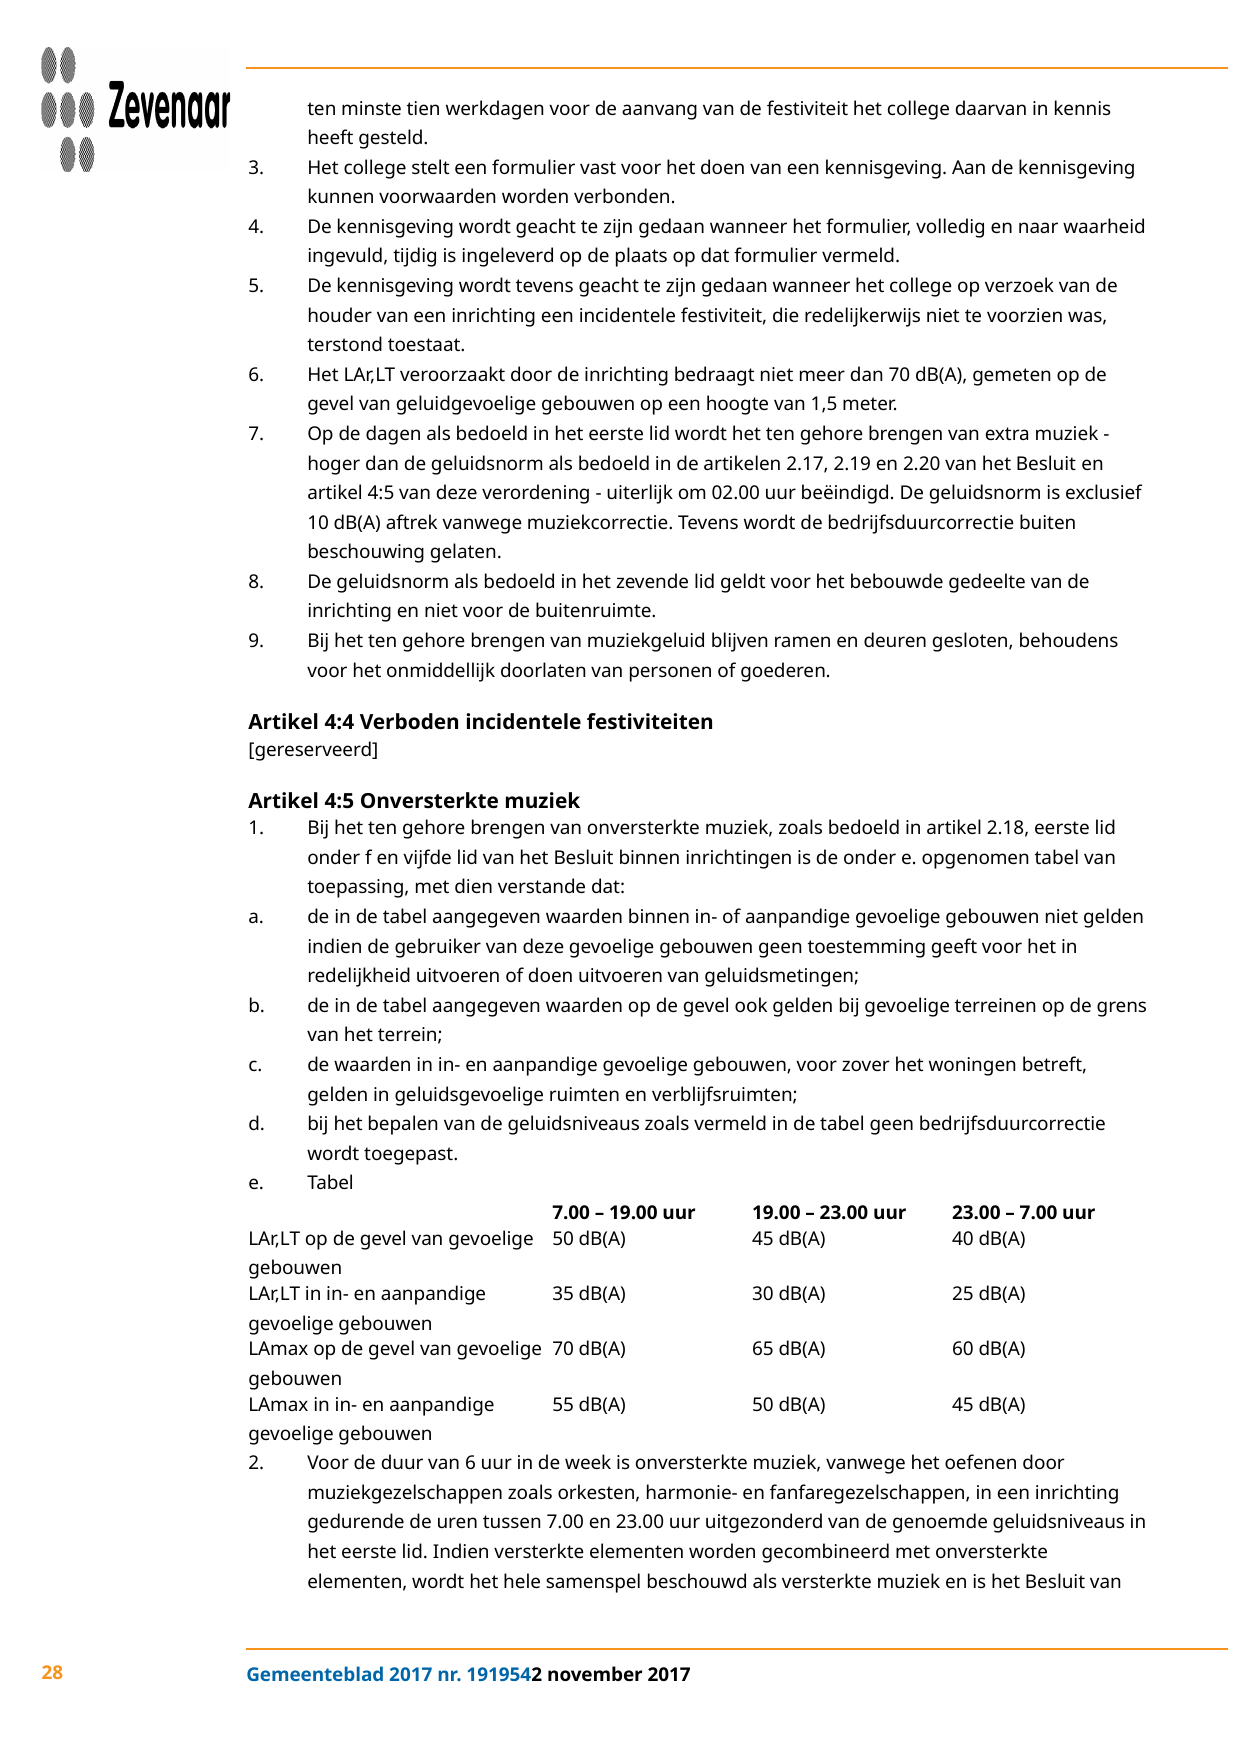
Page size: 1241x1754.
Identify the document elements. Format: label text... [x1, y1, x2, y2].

list Bij het ten gehore brengen van onversterkte muziek, zoals bedoeld in artikel 2.18, eerste lid onder f en vijfde lid van het Besluit binnen inrichtingen is de onder e. opgenomen tabel van toepassing, met dien verstande dat: [248, 814, 1152, 899]
list Bij het ten gehore brengen van muziekgeluid blijven ramen en deuren gesloten, behoudens voor het onmiddellijk doorlaten van personen of goederen. [248, 627, 1152, 683]
list Voor de duur van 6 uur in de week is onversterkte muziek, vanwege het oefenen door muziekgezelschappen zoals orkesten, harmonie- en fanfaregezelschappen, in een inrichting gedurende de uren tussen 7.00 en 23.00 uur uitgezonderd van de genoemde geluidsniveaus in het eerste lid. Indien versterkte elementen worden gecombineerd met onversterkte elementen, wordt het hele samenspel beschouwd als versterkte muziek en is het Besluit van [248, 1449, 1152, 1593]
table_header 7.00 – 19.00 uur [552, 1199, 752, 1225]
list Tabel [248, 1169, 1152, 1195]
list Op de dagen als bedoeld in het eerste lid wordt het ten gehore brengen van extra muziek - hoger dan de geluidsnorm als bedoeld in de artikelen 2.17, 2.19 en 2.20 van het Besluit en artikel 4:5 van deze verordening - uiterlijk om 02.00 uur beëindigd. De geluidsnorm is exclusief 10 dB(A) aftrek vanwege muziekcorrectie. Tevens wordt de bedrijfsduurcorrectie buiten beschouwing gelaten. [248, 420, 1152, 564]
table_cell 50 dB(A) [752, 1391, 952, 1446]
table_cell LAr,LT op de gevel van gevoelige gebouwen [248, 1225, 552, 1280]
text [gereserveerd] [248, 736, 1152, 761]
table_header [248, 1199, 552, 1225]
list De kennisgeving wordt tevens geacht te zijn gedaan wanneer het college op verzoek van de houder van een inrichting een incidentele festiviteit, die redelijkerwijs niet te voorzien was, terstond toestaat. [248, 272, 1152, 357]
list Het LAr,LT veroorzaakt door de inrichting bedraagt niet meer dan 70 dB(A), gemeten op de gevel van geluidgevoelige gebouwen op een hoogte van 1,5 meter. [248, 361, 1152, 416]
list De geluidsnorm als bedoeld in het zevende lid geldt voor het bebouwde gedeelte van de inrichting en niet voor de buitenruimte. [248, 568, 1152, 623]
list de in de tabel aangegeven waarden binnen in- of aanpandige gevoelige gebouwen niet gelden indien de gebruiker van deze gevoelige gebouwen geen toestemming geeft voor het in redelijkheid uitvoeren of doen uitvoeren van geluidsmetingen; [248, 903, 1152, 988]
table_cell LAmax op de gevel van gevoelige gebouwen [248, 1336, 552, 1391]
table_cell 35 dB(A) [552, 1280, 752, 1336]
table_cell 55 dB(A) [552, 1391, 752, 1446]
table_cell LAmax in in- en aanpandige gevoelige gebouwen [248, 1391, 552, 1446]
table_cell 45 dB(A) [752, 1225, 952, 1280]
list bij het bepalen van de geluidsniveaus zoals vermeld in de tabel geen bedrijfsduurcorrectie wordt toegepast. [248, 1110, 1152, 1166]
picture [41, 47, 231, 172]
table_header 23.00 – 7.00 uur [952, 1199, 1152, 1225]
list de waarden in in- en aanpandige gevoelige gebouwen, voor zover het woningen betreft, gelden in geluidsgevoelige ruimten en verblijfsruimten; [248, 1051, 1152, 1107]
list de in de tabel aangegeven waarden op de gevel ook gelden bij gevoelige terreinen op de grens van het terrein; [248, 992, 1152, 1047]
list Het college stelt een formulier vast voor het doen van een kennisgeving. Aan de kennisgeving kunnen voorwaarden worden verbonden. [248, 154, 1152, 209]
table_cell 30 dB(A) [752, 1280, 952, 1336]
table_cell 45 dB(A) [952, 1391, 1152, 1446]
text Artikel 4:5 Onversterkte muziek [248, 786, 1152, 814]
table_cell 40 dB(A) [952, 1225, 1152, 1280]
table_cell 25 dB(A) [952, 1280, 1152, 1336]
table_cell 50 dB(A) [552, 1225, 752, 1280]
list ten minste tien werkdagen voor de aanvang van de festiviteit het college daarvan in kennis heeft gesteld. [248, 95, 1152, 150]
table_cell 65 dB(A) [752, 1336, 952, 1391]
list De kennisgeving wordt geacht te zijn gedaan wanneer het formulier, volledig en naar waarheid ingevuld, tijdig is ingeleverd op de plaats op dat formulier vermeld. [248, 213, 1152, 268]
table_cell 70 dB(A) [552, 1336, 752, 1391]
text Artikel 4:4 Verboden incidentele festiviteiten [248, 707, 1152, 736]
table_cell LAr,LT in in- en aanpandige gevoelige gebouwen [248, 1280, 552, 1336]
table_header 19.00 – 23.00 uur [752, 1199, 952, 1225]
table_cell 60 dB(A) [952, 1336, 1152, 1391]
